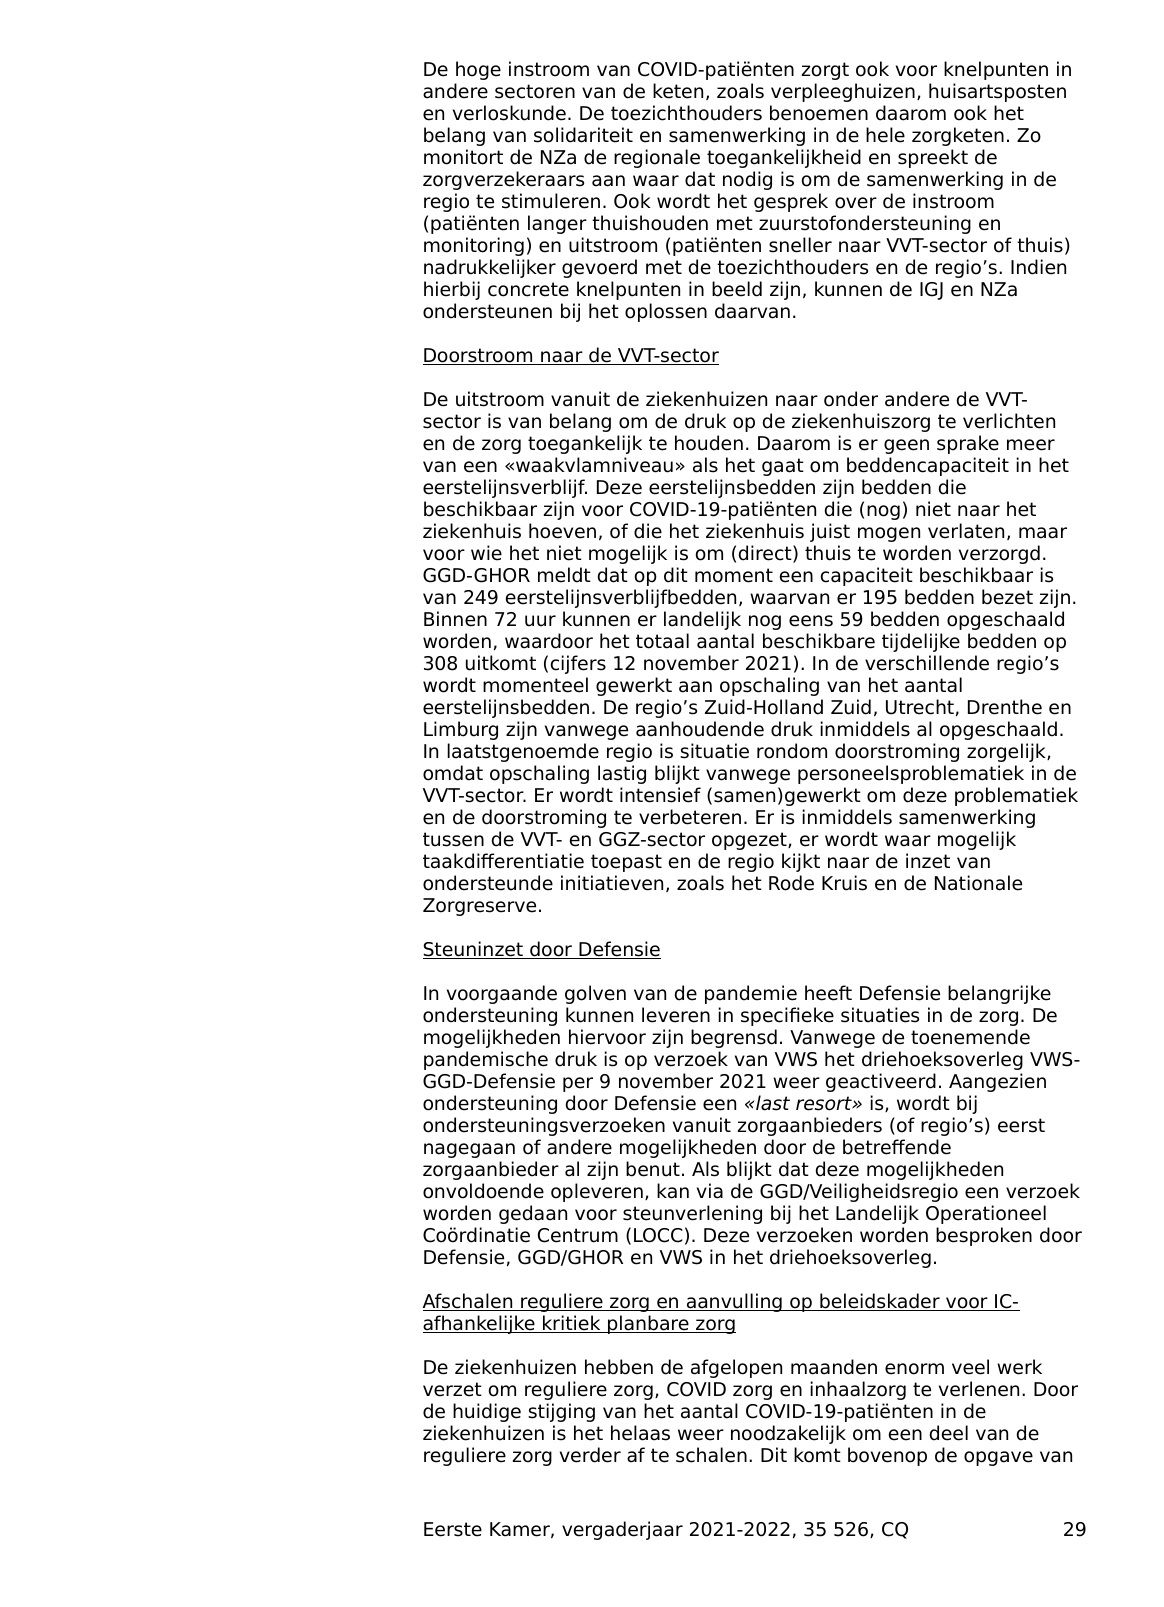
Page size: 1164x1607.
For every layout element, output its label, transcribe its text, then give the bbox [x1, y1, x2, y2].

text In voorgaande golven van de pandemie heeft Defensie belangrijke ondersteuning kunnen leveren in specifieke situaties in de zorg. De mogelijkheden hiervoor zijn begrensd. Vanwege de toenemende pandemische druk is op verzoek van VWS het driehoeksoverleg VWS-GGD-Defensie per 9 november 2021 weer geactiveerd. Aangezien ondersteuning door Defensie een «last resort» is, wordt bij ondersteuningsverzoeken vanuit zorgaanbieders (of regio’s) eerst nagegaan of andere mogelijkheden door de betreffende zorgaanbieder al zijn benut. Als blijkt dat deze mogelijkheden onvoldoende opleveren, kan via de GGD/Veiligheidsregio een verzoek worden gedaan voor steunverlening bij het Landelijk Operationeel Coördinatie Centrum (LOCC). Deze verzoeken worden besproken door Defensie, GGD/GHOR en VWS in het driehoeksoverleg. [422, 983, 1087, 1269]
text De ziekenhuizen hebben de afgelopen maanden enorm veel werk verzet om reguliere zorg, COVID zorg en inhaalzorg te verlenen. Door de huidige stijging van het aantal COVID-19-patiënten in de ziekenhuizen is het helaas weer noodzakelijk om een deel van de reguliere zorg verder af te schalen. Dit komt bovenop de opgave van [422, 1357, 1087, 1467]
text De uitstroom vanuit de ziekenhuizen naar onder andere de VVT-sector is van belang om de druk op de ziekenhuiszorg te verlichten en de zorg toegankelijk te houden. Daarom is er geen sprake meer van een «waakvlamniveau» als het gaat om beddencapaciteit in het eerstelijnsverblijf. Deze eerstelijnsbedden zijn bedden die beschikbaar zijn voor COVID-19-patiënten die (nog) niet naar het ziekenhuis hoeven, of die het ziekenhuis juist mogen verlaten, maar voor wie het niet mogelijk is om (direct) thuis te worden verzorgd. GGD-GHOR meldt dat op dit moment een capaciteit beschikbaar is van 249 eerstelijnsverblijfbedden, waarvan er 195 bedden bezet zijn. Binnen 72 uur kunnen er landelijk nog eens 59 bedden opgeschaald worden, waardoor het totaal aantal beschikbare tijdelijke bedden op 308 uitkomt (cijfers 12 november 2021). In de verschillende regio’s wordt momenteel gewerkt aan opschaling van het aantal eerstelijnsbedden. De regio’s Zuid-Holland Zuid, Utrecht, Drenthe en Limburg zijn vanwege aanhoudende druk inmiddels al opgeschaald. In laatstgenoemde regio is situatie rondom doorstroming zorgelijk, omdat opschaling lastig blijkt vanwege personeelsproblematiek in de VVT-sector. Er wordt intensief (samen)gewerkt om deze problematiek en de doorstroming te verbeteren. Er is inmiddels samenwerking tussen de VVT- en GGZ-sector opgezet, er wordt waar mogelijk taakdifferentiatie toepast en de regio kijkt naar de inzet van ondersteunde initiatieven, zoals het Rode Kruis en de Nationale Zorgreserve. [422, 389, 1087, 917]
subtitle Doorstroom naar de VVT-sector [422, 345, 1087, 367]
subtitle Afschalen reguliere zorg en aanvulling op beleidskader voor IC-afhankelijke kritiek planbare zorg [422, 1291, 1087, 1335]
subtitle Steuninzet door Defensie [422, 939, 1087, 961]
text De hoge instroom van COVID-patiënten zorgt ook voor knelpunten in andere sectoren van de keten, zoals verpleeghuizen, huisartsposten en verloskunde. De toezichthouders benoemen daarom ook het belang van solidariteit en samenwerking in de hele zorgketen. Zo monitort de NZa de regionale toegankelijkheid en spreekt de zorgverzekeraars aan waar dat nodig is om de samenwerking in de regio te stimuleren. Ook wordt het gesprek over de instroom (patiënten langer thuishouden met zuurstofondersteuning en monitoring) en uitstroom (patiënten sneller naar VVT-sector of thuis) nadrukkelijker gevoerd met de toezichthouders en de regio’s. Indien hierbij concrete knelpunten in beeld zijn, kunnen de IGJ en NZa ondersteunen bij het oplossen daarvan. [422, 59, 1087, 323]
